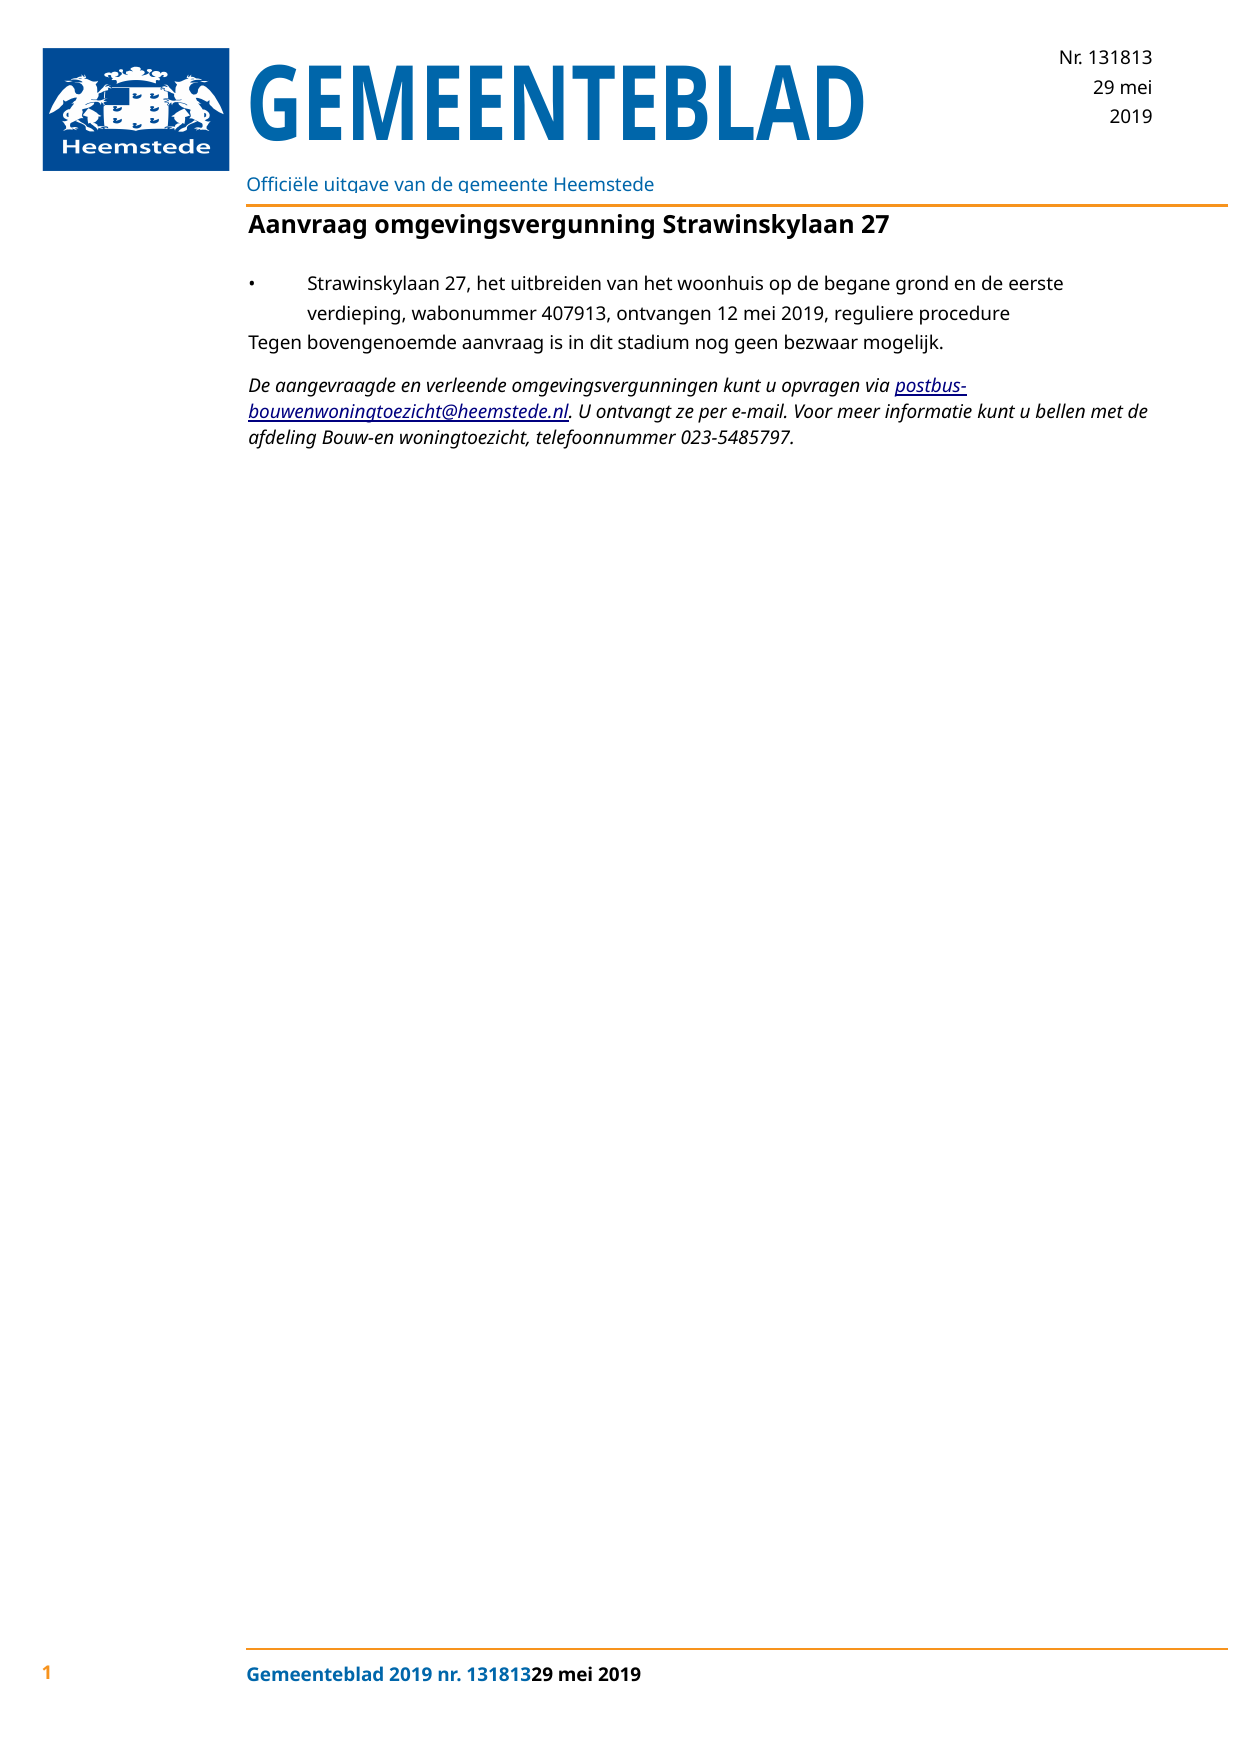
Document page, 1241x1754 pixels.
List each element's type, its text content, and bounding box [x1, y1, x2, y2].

text De aangevraagde en verleende omgevingsvergunningen kunt u opvragen via postbus-bouwenwoningtoezicht@heemstede.nl. U ontvangt ze per e-mail. Voor meer informatie kunt u bellen met de afdeling Bouw-en woningtoezicht, telefoonnummer 023-5485797. [248, 373, 1152, 450]
picture [41, 47, 231, 172]
text Tegen bovengenoemde aanvraag is in dit stadium nog geen bezwaar mogelijk. [248, 329, 1152, 355]
text Aanvraag omgevingsvergunning Strawinskylaan 27 [248, 207, 1152, 241]
list Strawinskylaan 27, het uitbreiden van het woonhuis op de begane grond en de eerste verdieping, wabonummer 407913, ontvangen 12 mei 2019, reguliere procedure [248, 270, 1152, 326]
